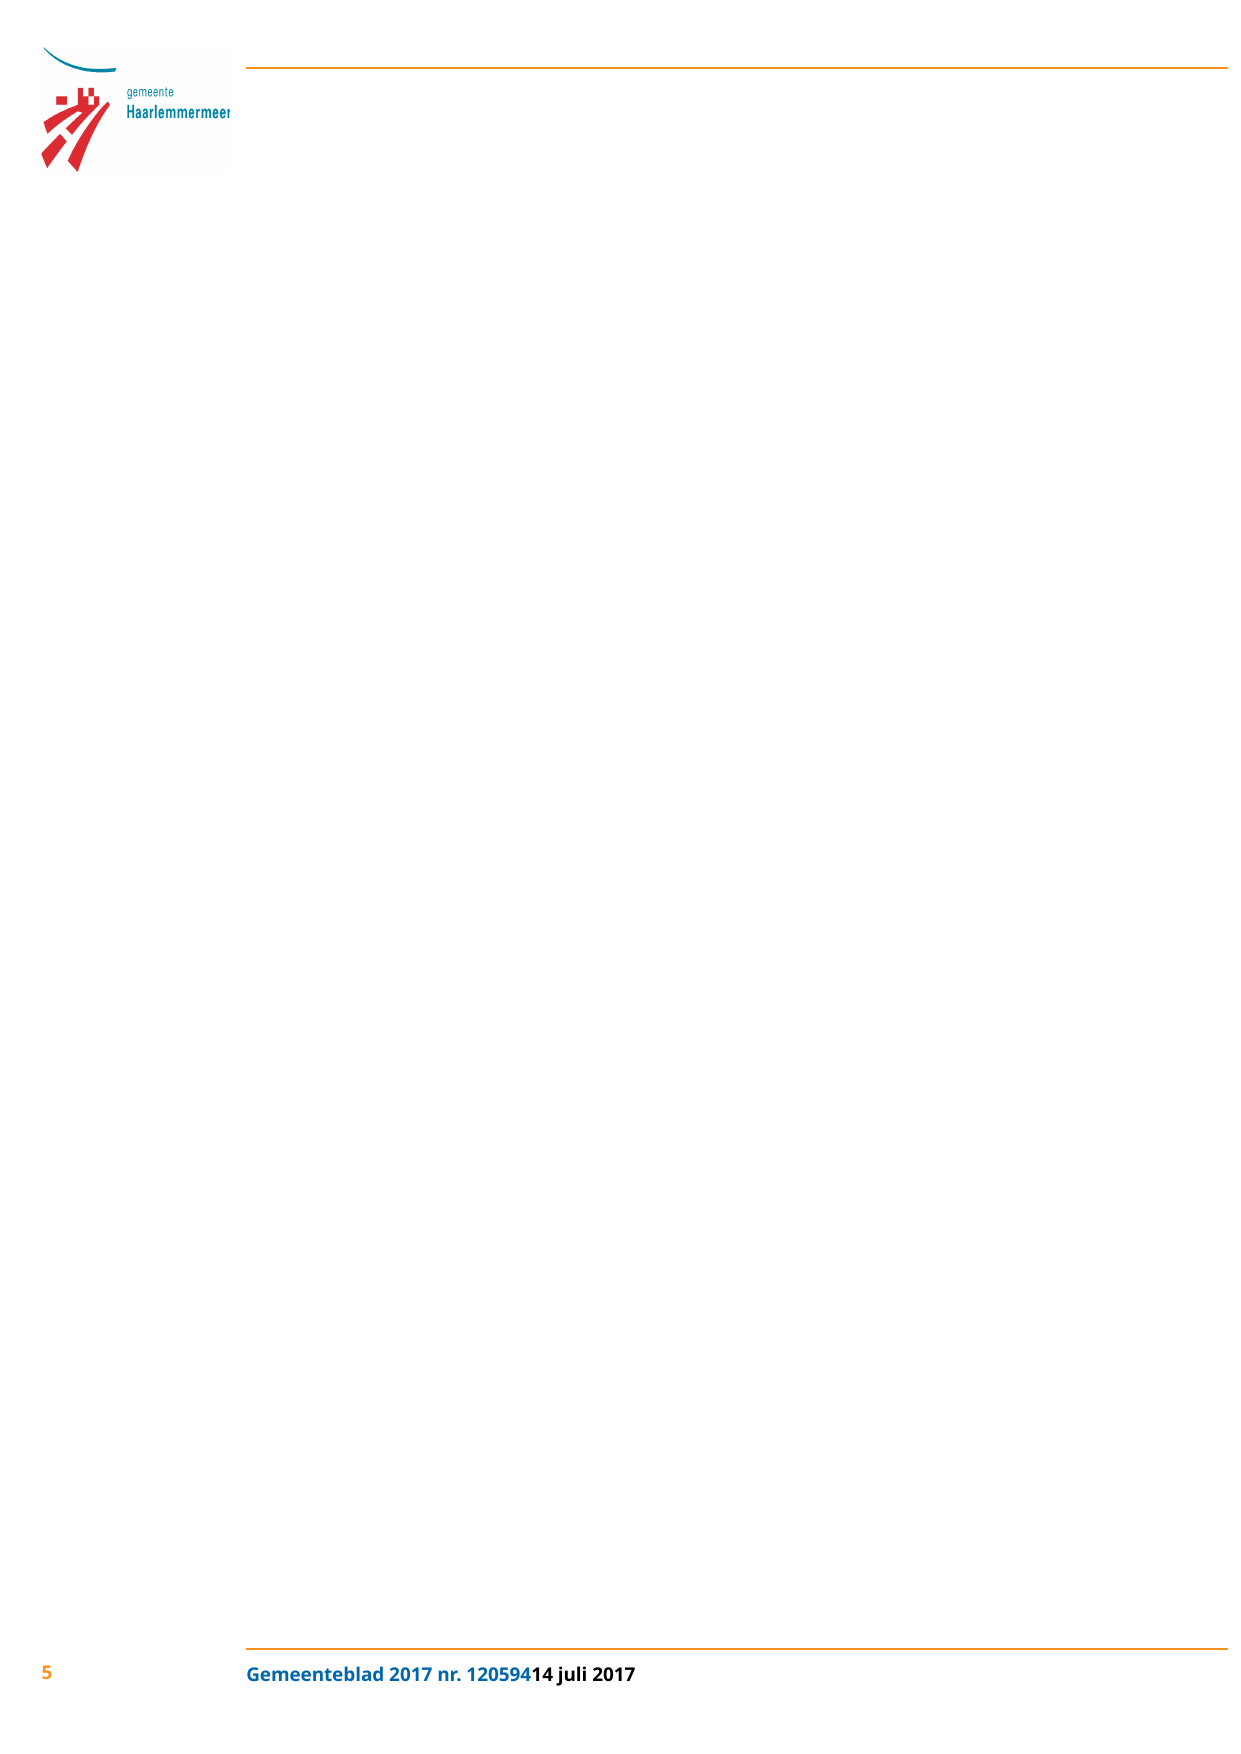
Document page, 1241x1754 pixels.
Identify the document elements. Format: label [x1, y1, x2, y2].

picture [41, 47, 231, 172]
